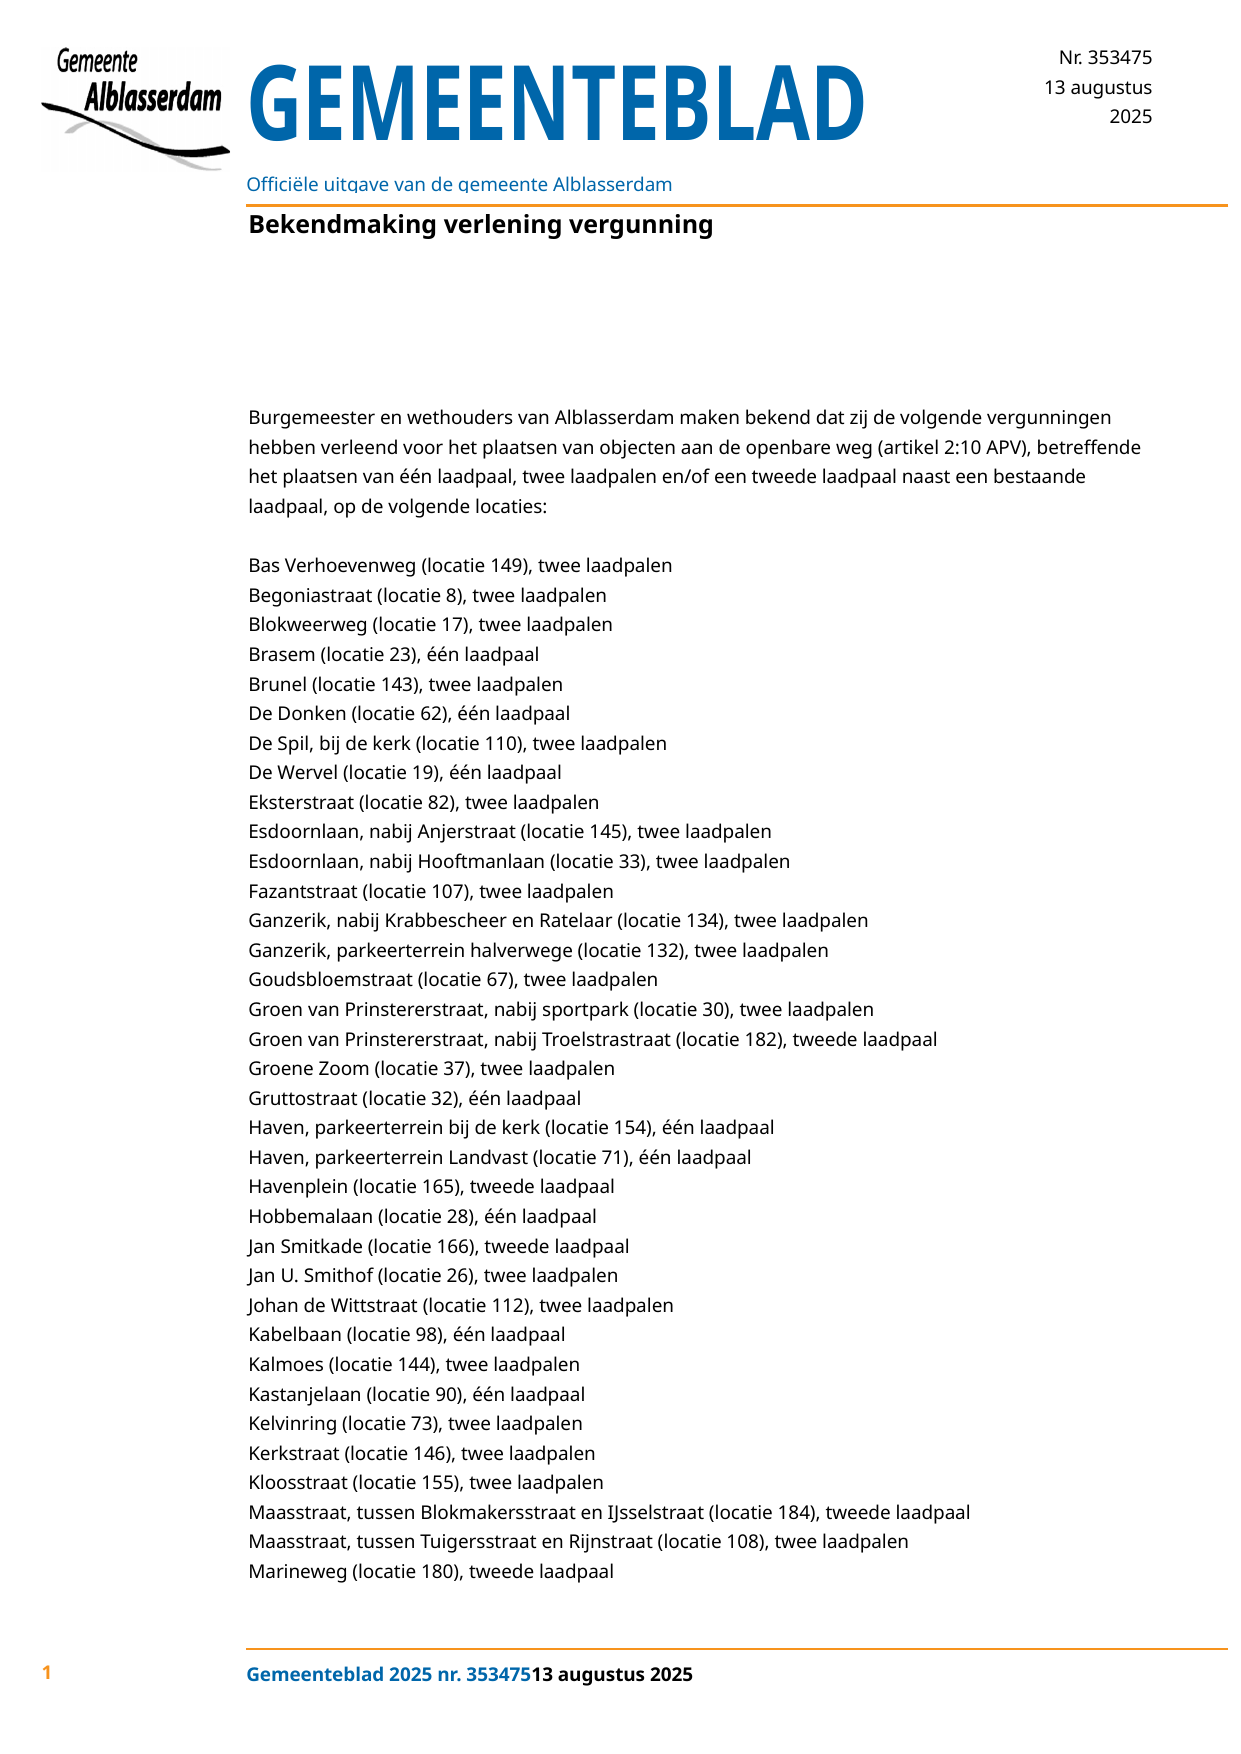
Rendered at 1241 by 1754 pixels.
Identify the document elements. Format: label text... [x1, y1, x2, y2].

text Esdoornlaan, nabij Anjerstraat (locatie 145), twee laadpalen [248, 819, 1152, 844]
text Eksterstraat (locatie 82), twee laadpalen [248, 789, 1152, 815]
text Gruttostraat (locatie 32), één laadpaal [248, 1085, 1152, 1111]
text De Donken (locatie 62), één laadpaal [248, 700, 1152, 726]
text De Wervel (locatie 19), één laadpaal [248, 759, 1152, 785]
text Blokweerweg (locatie 17), twee laadpalen [248, 612, 1152, 637]
text Begoniastraat (locatie 8), twee laadpalen [248, 582, 1152, 608]
picture [41, 47, 231, 172]
text Ganzerik, parkeerterrein halverwege (locatie 132), twee laadpalen [248, 937, 1152, 963]
text Brunel (locatie 143), twee laadpalen [248, 671, 1152, 696]
text Kerkstraat (locatie 146), twee laadpalen [248, 1440, 1152, 1466]
text Hobbemalaan (locatie 28), één laadpaal [248, 1203, 1152, 1229]
text Johan de Wittstraat (locatie 112), twee laadpalen [248, 1292, 1152, 1318]
text Groen van Prinstererstraat, nabij sportpark (locatie 30), twee laadpalen [248, 996, 1152, 1022]
text Jan Smitkade (locatie 166), tweede laadpaal [248, 1233, 1152, 1258]
text Maasstraat, tussen Blokmakersstraat en IJsselstraat (locatie 184), tweede laadpaal [248, 1499, 1152, 1525]
text Bas Verhoevenweg (locatie 149), twee laadpalen [248, 552, 1152, 578]
text Kastanjelaan (locatie 90), één laadpaal [248, 1381, 1152, 1406]
text Kelvinring (locatie 73), twee laadpalen [248, 1410, 1152, 1436]
text Kalmoes (locatie 144), twee laadpalen [248, 1351, 1152, 1377]
text Kloosstraat (locatie 155), twee laadpalen [248, 1469, 1152, 1495]
text Fazantstraat (locatie 107), twee laadpalen [248, 878, 1152, 903]
text Esdoornlaan, nabij Hooftmanlaan (locatie 33), twee laadpalen [248, 848, 1152, 874]
text Goudsbloemstraat (locatie 67), twee laadpalen [248, 967, 1152, 992]
text Haven, parkeerterrein bij de kerk (locatie 154), één laadpaal [248, 1114, 1152, 1140]
text Ganzerik, nabij Krabbescheer en Ratelaar (locatie 134), twee laadpalen [248, 907, 1152, 933]
text Groene Zoom (locatie 37), twee laadpalen [248, 1055, 1152, 1081]
text Jan U. Smithof (locatie 26), twee laadpalen [248, 1262, 1152, 1288]
text Bekendmaking verlening vergunning [248, 207, 1152, 241]
text Kabelbaan (locatie 98), één laadpaal [248, 1322, 1152, 1347]
text Havenplein (locatie 165), tweede laadpaal [248, 1174, 1152, 1199]
text Burgemeester en wethouders van Alblasserdam maken bekend dat zij de volgende vergunningen hebben verleend voor het plaatsen van objecten aan de openbare weg (artikel 2:10 APV), betreffende het plaatsen van één laadpaal, twee laadpalen en/of een tweede laadpaal naast een bestaande laadpaal, op de volgende locaties: [248, 404, 1152, 519]
text Brasem (locatie 23), één laadpaal [248, 641, 1152, 667]
text Maasstraat, tussen Tuigersstraat en Rijnstraat (locatie 108), twee laadpalen [248, 1529, 1152, 1554]
text Groen van Prinstererstraat, nabij Troelstrastraat (locatie 182), tweede laadpaal [248, 1026, 1152, 1051]
text Marineweg (locatie 180), tweede laadpaal [248, 1558, 1152, 1584]
text Haven, parkeerterrein Landvast (locatie 71), één laadpaal [248, 1144, 1152, 1170]
text De Spil, bij de kerk (locatie 110), twee laadpalen [248, 730, 1152, 756]
